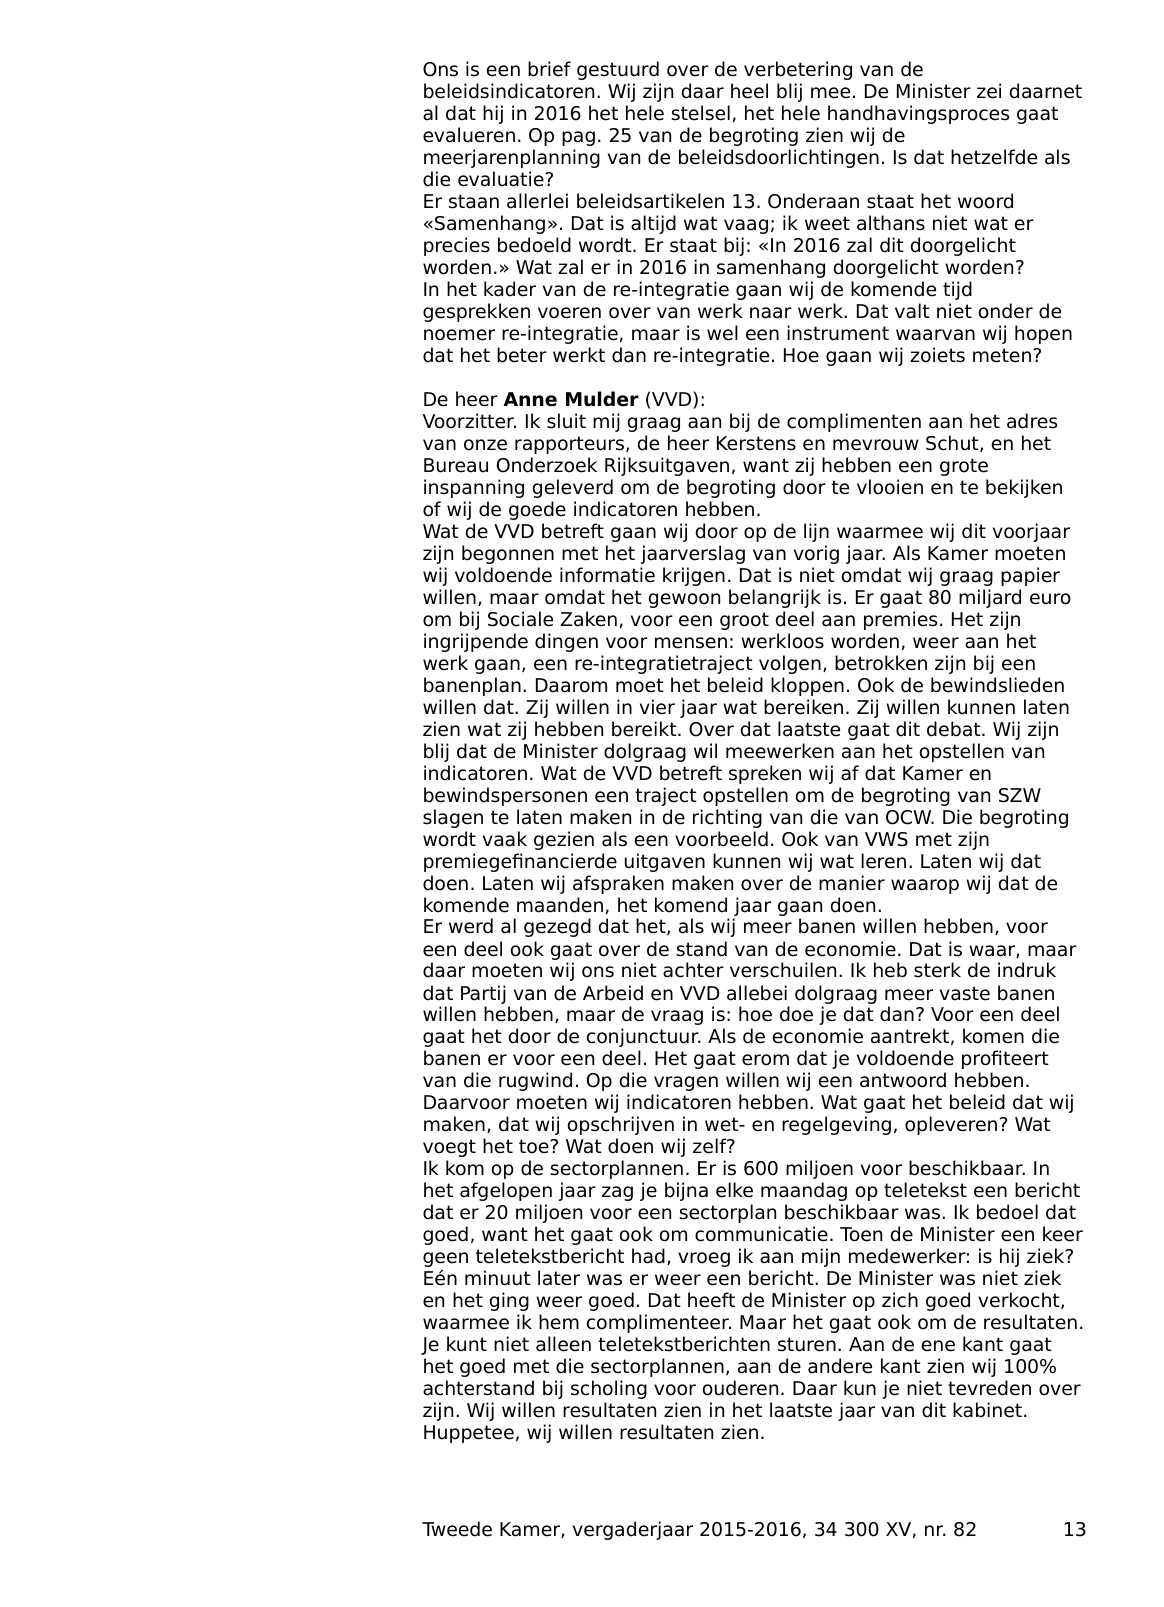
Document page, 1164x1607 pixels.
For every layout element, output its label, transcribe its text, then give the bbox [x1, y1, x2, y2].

text Voorzitter. Ik sluit mij graag aan bij de complimenten aan het adres van onze rapporteurs, de heer Kerstens en mevrouw Schut, en het Bureau Onderzoek Rijksuitgaven, want zij hebben een grote inspanning geleverd om de begroting door te vlooien en te bekijken of wij de goede indicatoren hebben. [422, 411, 1087, 521]
text Er werd al gezegd dat het, als wij meer banen willen hebben, voor een deel ook gaat over de stand van de economie. Dat is waar, maar daar moeten wij ons niet achter verschuilen. Ik heb sterk de indruk dat Partij van de Arbeid en VVD allebei dolgraag meer vaste banen willen hebben, maar de vraag is: hoe doe je dat dan? Voor een deel gaat het door de conjunctuur. Als de economie aantrekt, komen die banen er voor een deel. Het gaat erom dat je voldoende profiteert van die rugwind. Op die vragen willen wij een antwoord hebben. Daarvoor moeten wij indicatoren hebben. Wat gaat het beleid dat wij maken, dat wij opschrijven in wet- en regelgeving, opleveren? Wat voegt het toe? Wat doen wij zelf? [422, 916, 1087, 1158]
text Er staan allerlei beleidsartikelen 13. Onderaan staat het woord «Samenhang». Dat is altijd wat vaag; ik weet althans niet wat er precies bedoeld wordt. Er staat bij: «In 2016 zal dit doorgelicht worden.» Wat zal er in 2016 in samenhang doorgelicht worden? [422, 191, 1087, 279]
text Ik kom op de sectorplannen. Er is 600 miljoen voor beschikbaar. In het afgelopen jaar zag je bijna elke maandag op teletekst een bericht dat er 20 miljoen voor een sectorplan beschikbaar was. Ik bedoel dat goed, want het gaat ook om communicatie. Toen de Minister een keer geen teletekstbericht had, vroeg ik aan mijn medewerker: is hij ziek? Eén minuut later was er weer een bericht. De Minister was niet ziek en het ging weer goed. Dat heeft de Minister op zich goed verkocht, waarmee ik hem complimenteer. Maar het gaat ook om de resultaten. Je kunt niet alleen teletekstberichten sturen. Aan de ene kant gaat het goed met die sectorplannen, aan de andere kant zien wij 100% achterstand bij scholing voor ouderen. Daar kun je niet tevreden over zijn. Wij willen resultaten zien in het laatste jaar van dit kabinet. Huppetee, wij willen resultaten zien. [422, 1158, 1087, 1444]
text In het kader van de re-integratie gaan wij de komende tijd gesprekken voeren over van werk naar werk. Dat valt niet onder de noemer re-integratie, maar is wel een instrument waarvan wij hopen dat het beter werkt dan re-integratie. Hoe gaan wij zoiets meten? [422, 279, 1087, 367]
text De heer Anne Mulder (VVD): [422, 389, 1087, 411]
text Wat de VVD betreft gaan wij door op de lijn waarmee wij dit voorjaar zijn begonnen met het jaarverslag van vorig jaar. Als Kamer moeten wij voldoende informatie krijgen. Dat is niet omdat wij graag papier willen, maar omdat het gewoon belangrijk is. Er gaat 80 miljard euro om bij Sociale Zaken, voor een groot deel aan premies. Het zijn ingrijpende dingen voor mensen: werkloos worden, weer aan het werk gaan, een re-integratietraject volgen, betrokken zijn bij een banenplan. Daarom moet het beleid kloppen. Ook de bewindslieden willen dat. Zij willen in vier jaar wat bereiken. Zij willen kunnen laten zien wat zij hebben bereikt. Over dat laatste gaat dit debat. Wij zijn blij dat de Minister dolgraag wil meewerken aan het opstellen van indicatoren. Wat de VVD betreft spreken wij af dat Kamer en bewindspersonen een traject opstellen om de begroting van SZW slagen te laten maken in de richting van die van OCW. Die begroting wordt vaak gezien als een voorbeeld. Ook van VWS met zijn premiegefinancierde uitgaven kunnen wij wat leren. Laten wij dat doen. Laten wij afspraken maken over de manier waarop wij dat de komende maanden, het komend jaar gaan doen. [422, 521, 1087, 916]
text Ons is een brief gestuurd over de verbetering van de beleidsindicatoren. Wij zijn daar heel blij mee. De Minister zei daarnet al dat hij in 2016 het hele stelsel, het hele handhavingsproces gaat evalueren. Op pag. 25 van de begroting zien wij de meerjarenplanning van de beleidsdoorlichtingen. Is dat hetzelfde als die evaluatie? [422, 59, 1087, 191]
